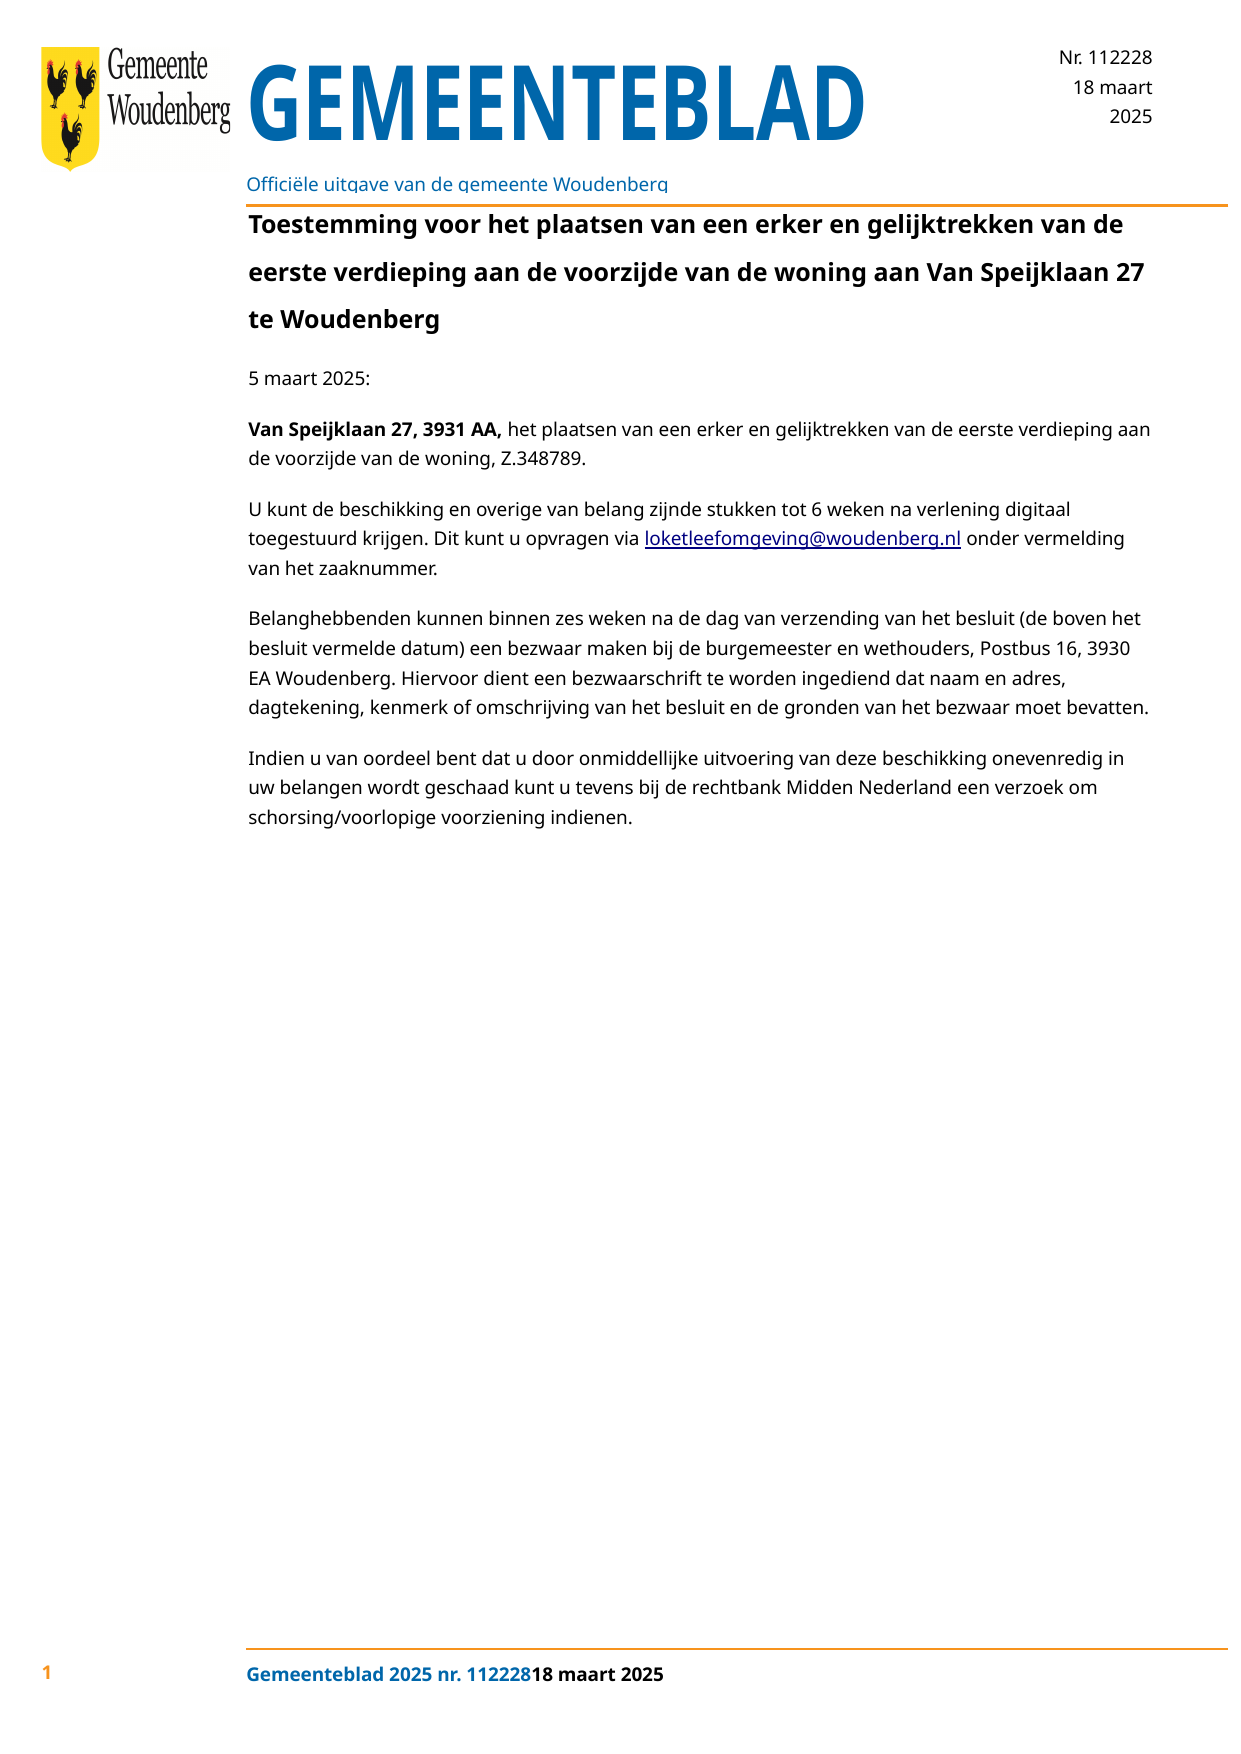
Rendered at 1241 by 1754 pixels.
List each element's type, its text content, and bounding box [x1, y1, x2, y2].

text Van Speijklaan 27, 3931 AA, het plaatsen van een erker en gelijktrekken van de eerste verdieping aan de voorzijde van de woning, Z.348789. [248, 416, 1152, 471]
text Indien u van oordeel bent dat u door onmiddellijke uitvoering van deze beschikking onevenredig in uw belangen wordt geschaad kunt u tevens bij de rechtbank Midden Nederland een verzoek om schorsing/voorlopige voorziening indienen. [248, 745, 1152, 829]
picture [41, 47, 231, 172]
text 5 maart 2025: [248, 366, 1152, 391]
text Toestemming voor het plaatsen van een erker en gelijktrekken van de eerste verdieping aan de voorzijde van de woning aan Van Speijklaan 27 te Woudenberg [248, 207, 1152, 336]
text Belanghebbenden kunnen binnen zes weken na de dag van verzending van het besluit (de boven het besluit vermelde datum) een bezwaar maken bij de burgemeester en wethouders, Postbus 16, 3930 EA Woudenberg. Hiervoor dient een bezwaarschrift te worden ingediend dat naam en adres, dagtekening, kenmerk of omschrijving van het besluit en de gronden van het bezwaar moet bevatten. [248, 606, 1152, 720]
text U kunt de beschikking en overige van belang zijnde stukken tot 6 weken na verlening digitaal toegestuurd krijgen. Dit kunt u opvragen via loketleefomgeving@woudenberg.nl onder vermelding van het zaaknummer. [248, 496, 1152, 581]
